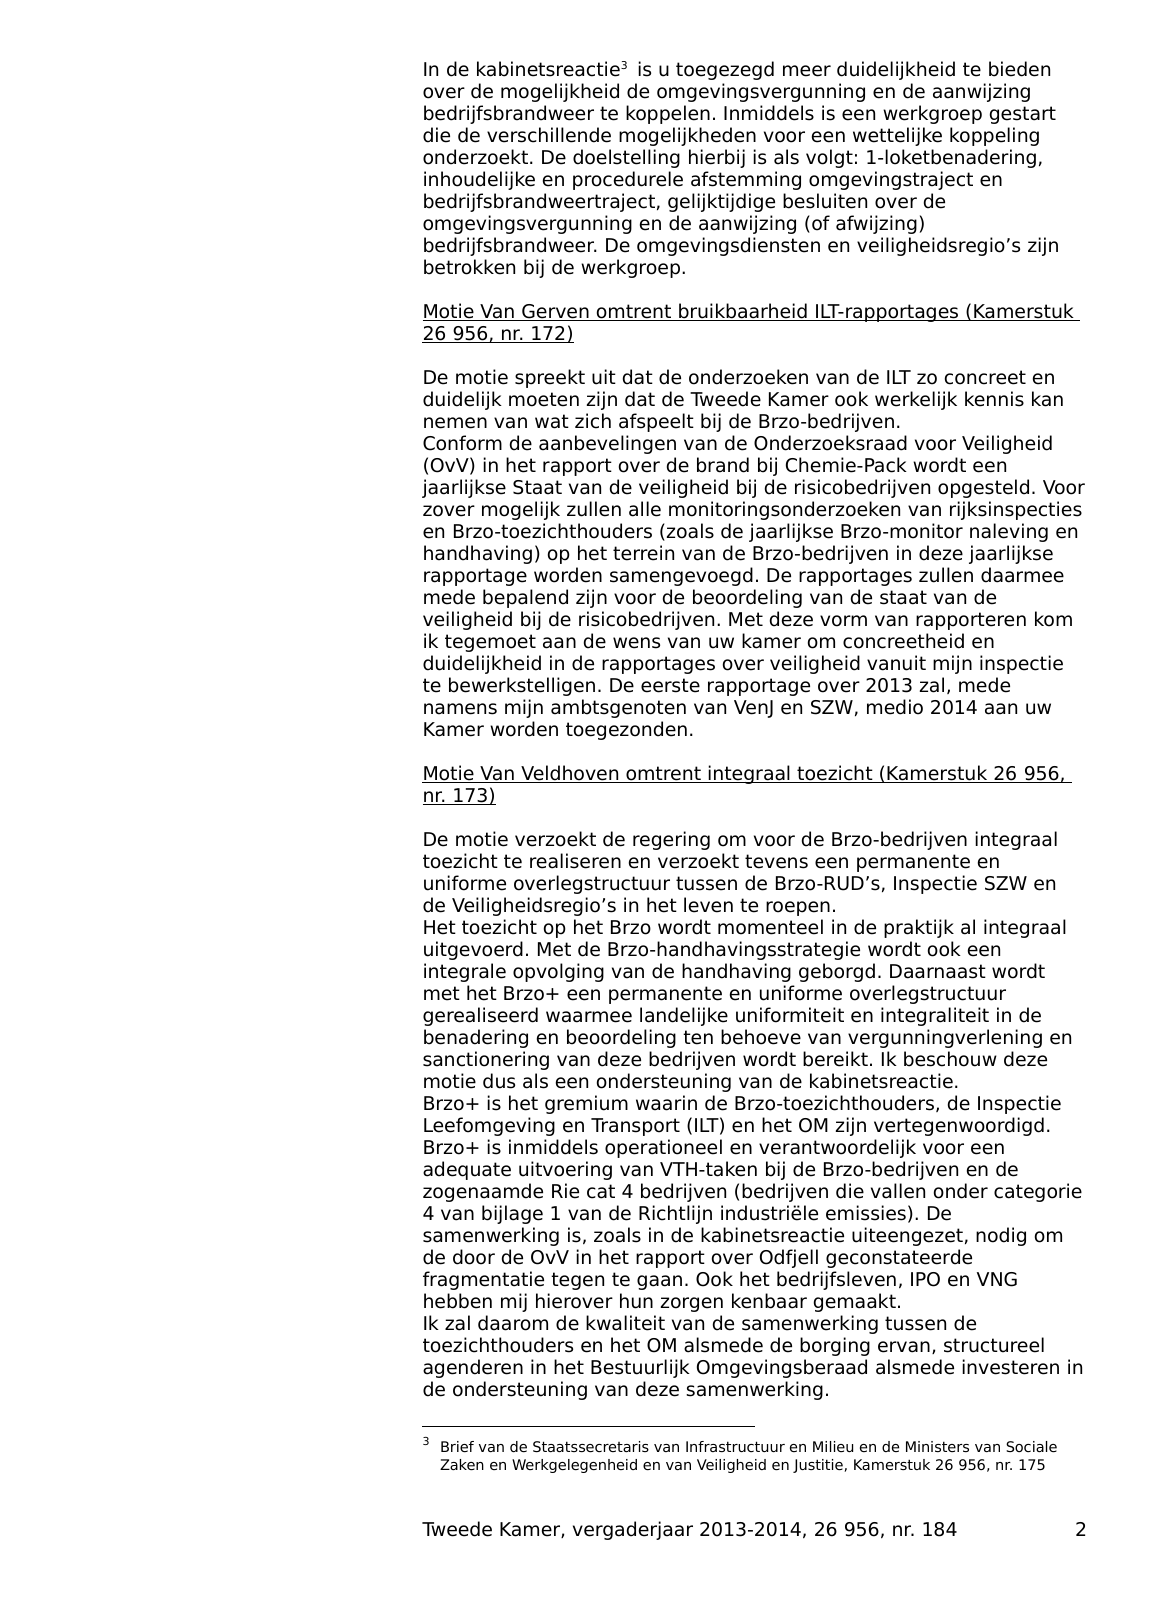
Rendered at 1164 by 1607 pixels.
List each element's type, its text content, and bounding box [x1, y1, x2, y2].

text Brief van de Staatssecretaris van Infrastructuur en Milieu en de Ministers van Sociale Zaken en Werkgelegenheid en van Veiligheid en Justitie, Kamerstuk 26 956, nr. 175 [422, 1435, 1087, 1474]
text Conform de aanbevelingen van de Onderzoeksraad voor Veiligheid (OvV) in het rapport over de brand bij Chemie-Pack wordt een jaarlijkse Staat van de veiligheid bij de risicobedrijven opgesteld. Voor zover mogelijk zullen alle monitoringsonderzoeken van rijksinspecties en Brzo-toezichthouders (zoals de jaarlijkse Brzo-monitor naleving en handhaving) op het terrein van de Brzo-bedrijven in deze jaarlijkse rapportage worden samengevoegd. De rapportages zullen daarmee mede bepalend zijn voor de beoordeling van de staat van de veiligheid bij de risicobedrijven. Met deze vorm van rapporteren kom ik tegemoet aan de wens van uw kamer om concreetheid en duidelijkheid in de rapportages over veiligheid vanuit mijn inspectie te bewerkstelligen. De eerste rapportage over 2013 zal, mede namens mijn ambtsgenoten van VenJ en SZW, medio 2014 aan uw Kamer worden toegezonden. [422, 433, 1087, 741]
text Het toezicht op het Brzo wordt momenteel in de praktijk al integraal uitgevoerd. Met de Brzo-handhavingsstrategie wordt ook een integrale opvolging van de handhaving geborgd. Daarnaast wordt met het Brzo+ een permanente en uniforme overlegstructuur gerealiseerd waarmee landelijke uniformiteit en integraliteit in de benadering en beoordeling ten behoeve van vergunningverlening en sanctionering van deze bedrijven wordt bereikt. Ik beschouw deze motie dus als een ondersteuning van de kabinetsreactie. [422, 917, 1087, 1093]
subtitle Motie Van Gerven omtrent bruikbaarheid ILT-rapportages (Kamerstuk 26 956, nr. 172) [422, 301, 1087, 345]
text In de kabinetsreactie is u toegezegd meer duidelijkheid te bieden over de mogelijkheid de omgevingsvergunning en de aanwijzing bedrijfsbrandweer te koppelen. Inmiddels is een werkgroep gestart die de verschillende mogelijkheden voor een wettelijke koppeling onderzoekt. De doelstelling hierbij is als volgt: 1-loketbenadering, inhoudelijke en procedurele afstemming omgevingstraject en bedrijfsbrandweertraject, gelijktijdige besluiten over de omgevingsvergunning en de aanwijzing (of afwijzing) bedrijfsbrandweer. De omgevingsdiensten en veiligheidsregio’s zijn betrokken bij de werkgroep. [422, 59, 1087, 279]
subtitle Motie Van Veldhoven omtrent integraal toezicht (Kamerstuk 26 956, nr. 173) [422, 763, 1087, 807]
text Brzo+ is het gremium waarin de Brzo-toezichthouders, de Inspectie Leefomgeving en Transport (ILT) en het OM zijn vertegenwoordigd. Brzo+ is inmiddels operationeel en verantwoordelijk voor een adequate uitvoering van VTH-taken bij de Brzo-bedrijven en de zogenaamde Rie cat 4 bedrijven (bedrijven die vallen onder categorie 4 van bijlage 1 van de Richtlijn industriële emissies). De samenwerking is, zoals in de kabinetsreactie uiteengezet, nodig om de door de OvV in het rapport over Odfjell geconstateerde fragmentatie tegen te gaan. Ook het bedrijfsleven, IPO en VNG hebben mij hierover hun zorgen kenbaar gemaakt. [422, 1093, 1087, 1313]
text De motie verzoekt de regering om voor de Brzo-bedrijven integraal toezicht te realiseren en verzoekt tevens een permanente en uniforme overlegstructuur tussen de Brzo-RUD’s, Inspectie SZW en de Veiligheidsregio’s in het leven te roepen. [422, 829, 1087, 917]
text De motie spreekt uit dat de onderzoeken van de ILT zo concreet en duidelijk moeten zijn dat de Tweede Kamer ook werkelijk kennis kan nemen van wat zich afspeelt bij de Brzo-bedrijven. [422, 367, 1087, 433]
text Ik zal daarom de kwaliteit van de samenwerking tussen de toezichthouders en het OM alsmede de borging ervan, structureel agenderen in het Bestuurlijk Omgevingsberaad alsmede investeren in de ondersteuning van deze samenwerking. [422, 1313, 1087, 1401]
